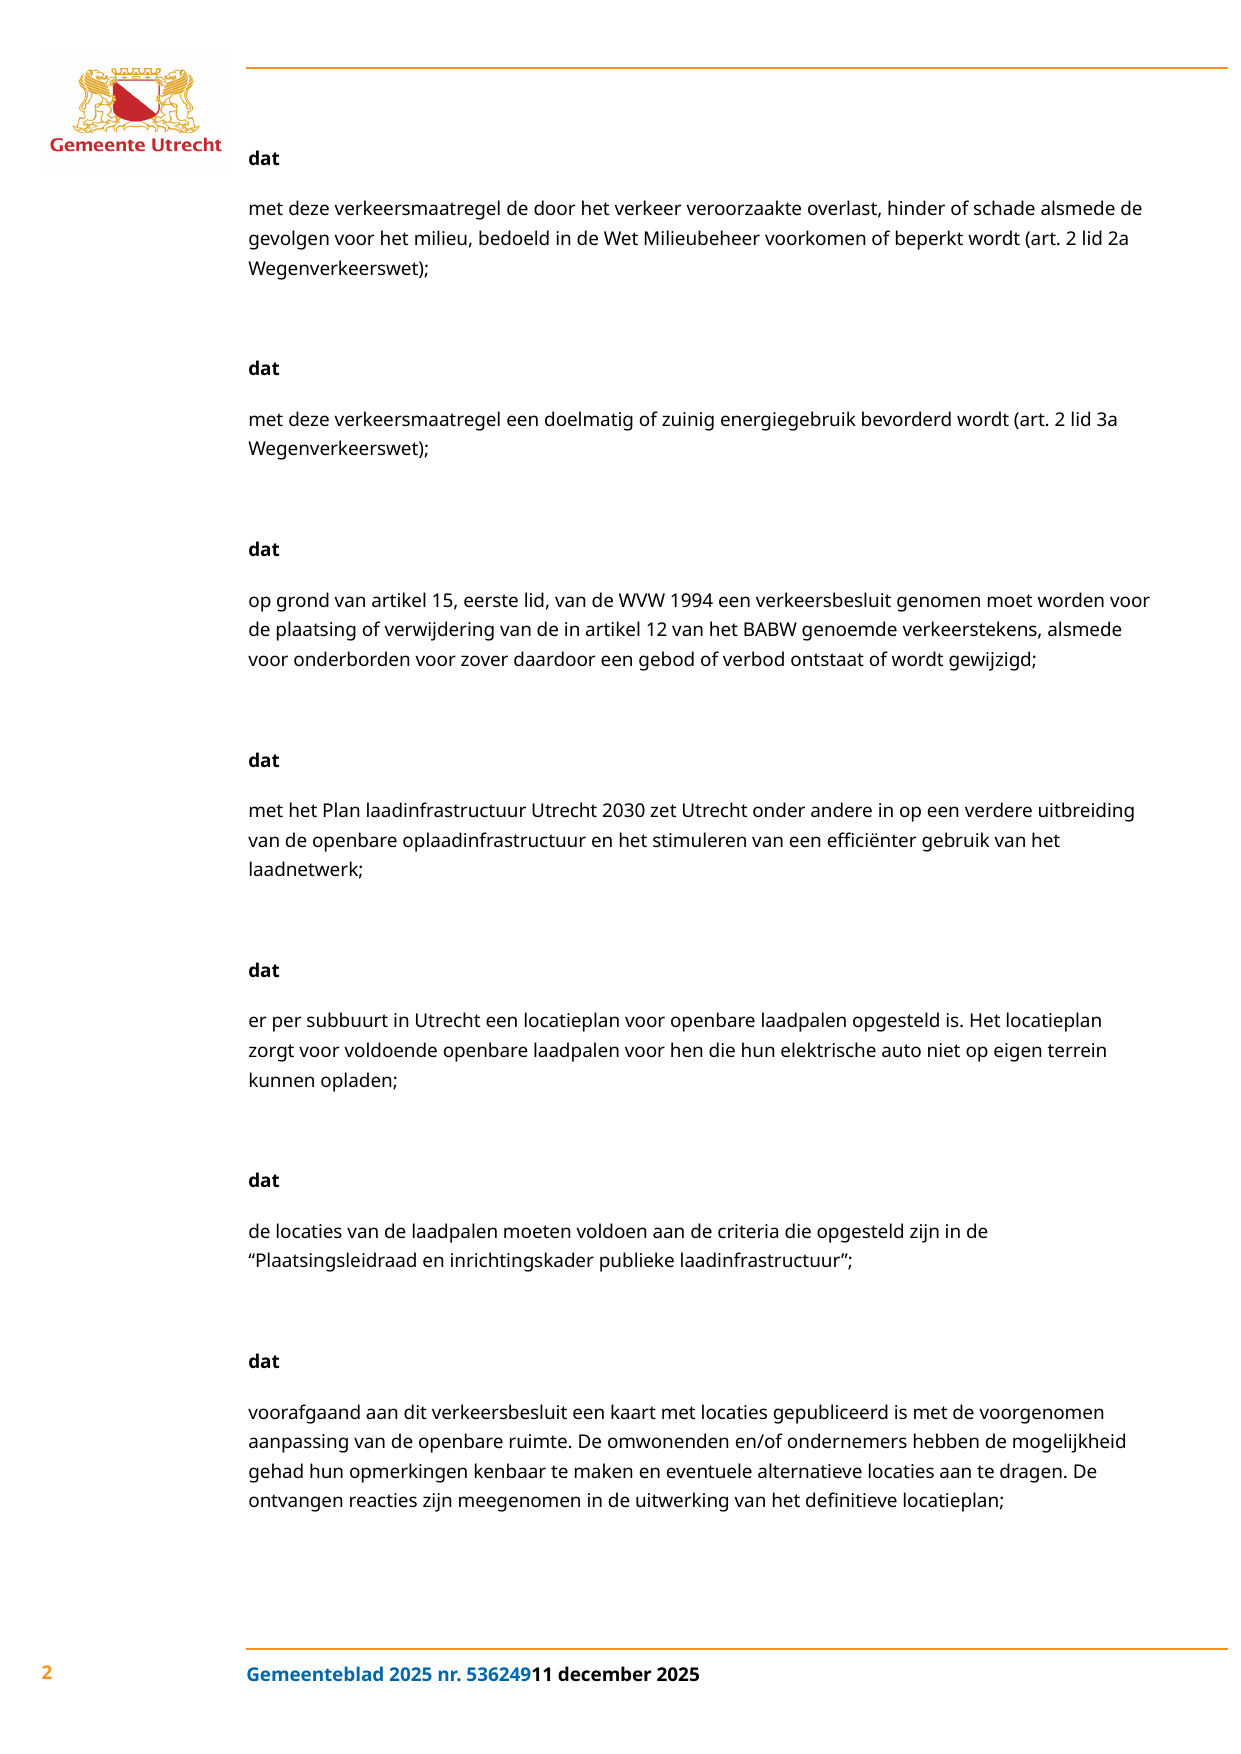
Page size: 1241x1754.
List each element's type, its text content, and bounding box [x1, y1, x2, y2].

picture [41, 47, 231, 172]
text met het Plan laadinfrastructuur Utrecht 2030 zet Utrecht onder andere in op een verdere uitbreiding van de openbare oplaadinfrastructuur en het stimuleren van een efficiënter gebruik van het laadnetwerk; [248, 797, 1152, 882]
text dat [248, 356, 1152, 381]
text dat [248, 145, 1152, 171]
text dat [248, 957, 1152, 983]
text op grond van artikel 15, eerste lid, van de WVW 1994 een verkeersbesluit genomen moet worden voor de plaatsing of verwijdering van de in artikel 12 van het BABW genoemde verkeerstekens, alsmede voor onderborden voor zover daardoor een gebod of verbod ontstaat of wordt gewijzigd; [248, 587, 1152, 672]
text voorafgaand aan dit verkeersbesluit een kaart met locaties gepubliceerd is met de voorgenomen aanpassing van de openbare ruimte. De omwonenden en/of ondernemers hebben de mogelijkheid gehad hun opmerkingen kenbaar te maken en eventuele alternatieve locaties aan te dragen. De ontvangen reacties zijn meegenomen in de uitwerking van het definitieve locatieplan; [248, 1399, 1152, 1513]
text dat [248, 747, 1152, 773]
text met deze verkeersmaatregel de door het verkeer veroorzaakte overlast, hinder of schade alsmede de gevolgen voor het milieu, bedoeld in de Wet Milieubeheer voorkomen of beperkt wordt (art. 2 lid 2a Wegenverkeerswet); [248, 196, 1152, 281]
text er per subbuurt in Utrecht een locatieplan voor openbare laadpalen opgesteld is. Het locatieplan zorgt voor voldoende openbare laadpalen voor hen die hun elektrische auto niet op eigen terrein kunnen opladen; [248, 1008, 1152, 1093]
text de locaties van de laadpalen moeten voldoen aan de criteria die opgesteld zijn in de “Plaatsingsleidraad en inrichtingskader publieke laadinfrastructuur”; [248, 1218, 1152, 1273]
text met deze verkeersmaatregel een doelmatig of zuinig energiegebruik bevorderd wordt (art. 2 lid 3a Wegenverkeerswet); [248, 406, 1152, 461]
text dat [248, 1348, 1152, 1374]
text dat [248, 1168, 1152, 1193]
text dat [248, 536, 1152, 562]
